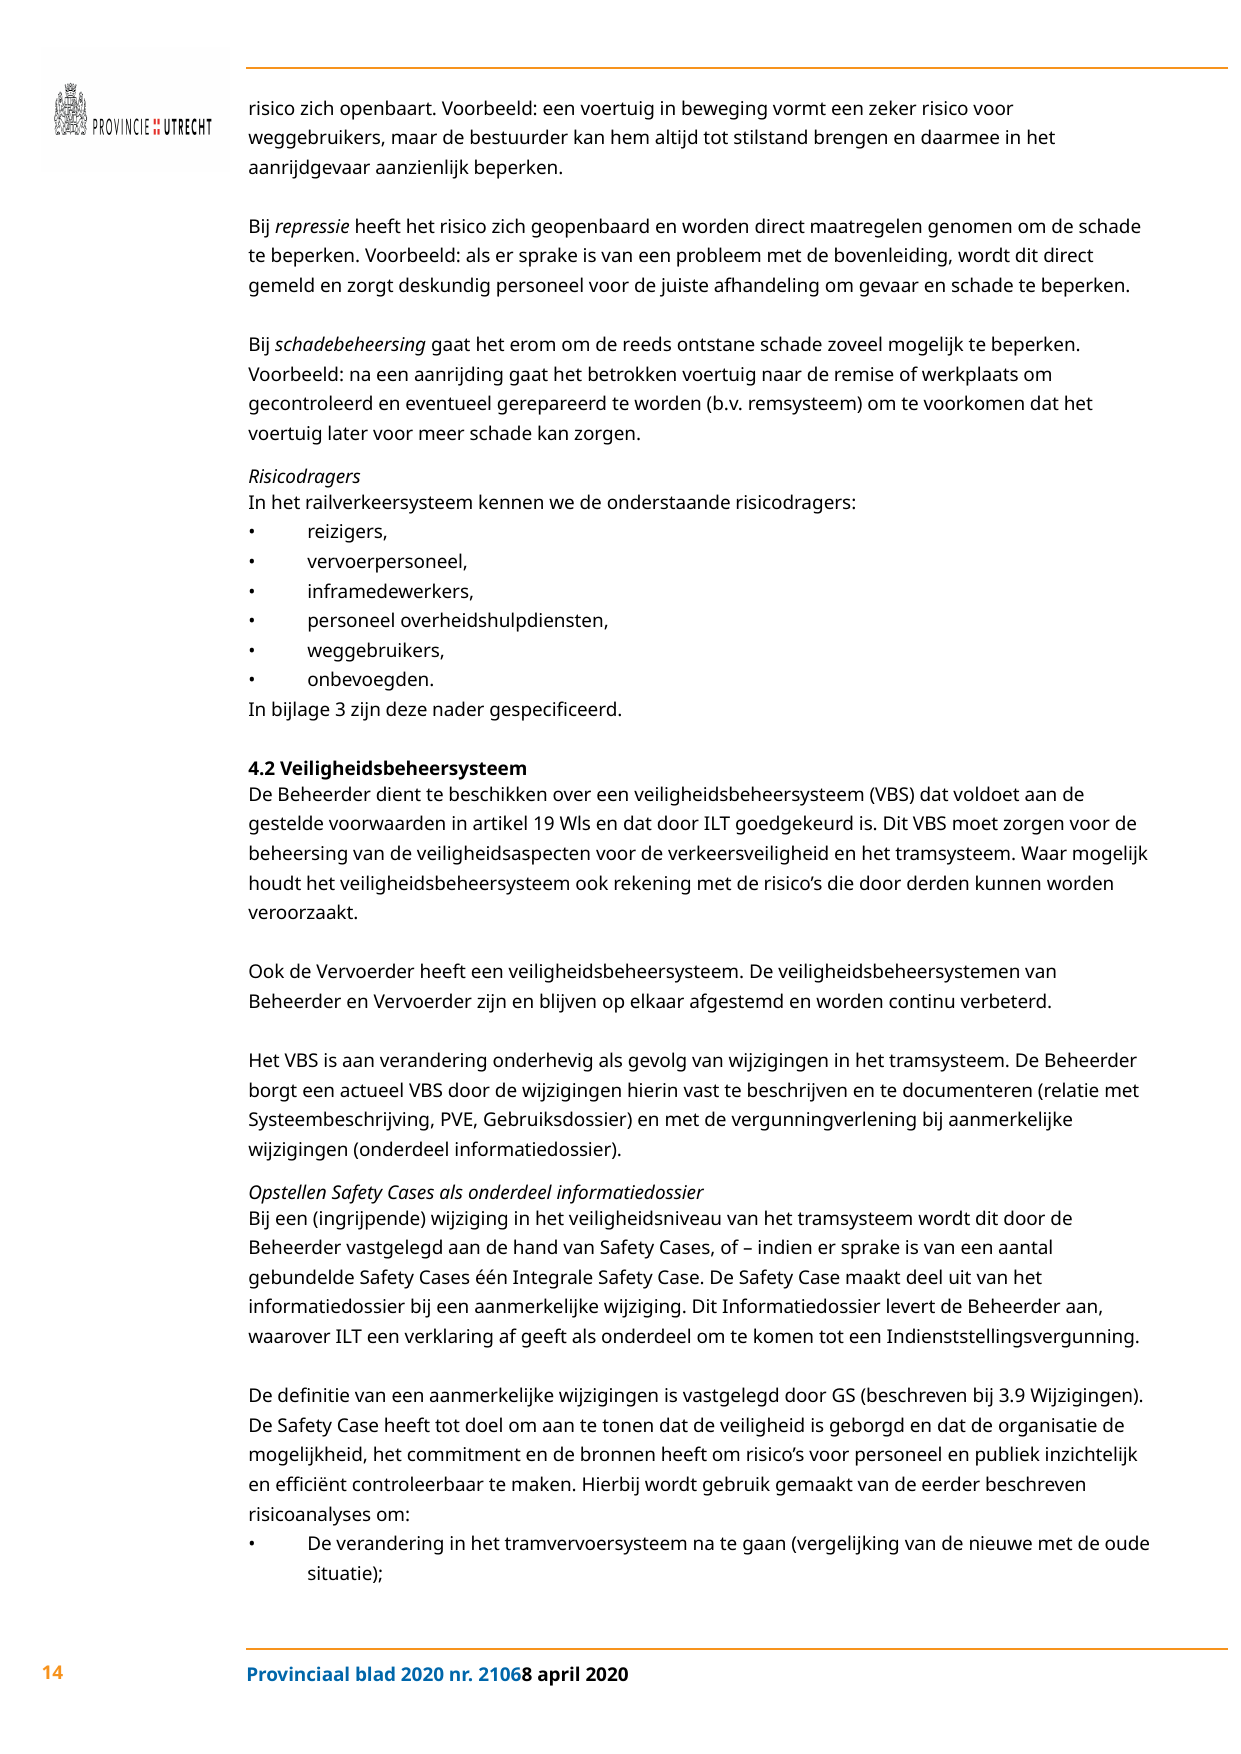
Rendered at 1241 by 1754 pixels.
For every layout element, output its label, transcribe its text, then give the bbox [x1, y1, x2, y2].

text In bijlage 3 zijn deze nader gespecificeerd. [248, 696, 1152, 722]
list De verandering in het tramvervoersysteem na te gaan (vergelijking van de nieuwe met de oude situatie); [248, 1530, 1152, 1586]
text Bij schadebeheersing gaat het erom om de reeds ontstane schade zoveel mogelijk te beperken. Voorbeeld: na een aanrijding gaat het betrokken voertuig naar de remise of werkplaats om gecontroleerd en eventueel gerepareerd te worden (b.v. remsysteem) om te voorkomen dat het voertuig later voor meer schade kan zorgen. [248, 331, 1152, 446]
text Bij repressie heeft het risico zich geopenbaard en worden direct maatregelen genomen om de schade te beperken. Voorbeeld: als er sprake is van een probleem met de bovenleiding, wordt dit direct gemeld en zorgt deskundig personeel voor de juiste afhandeling om gevaar en schade te beperken. [248, 213, 1152, 298]
text risico zich openbaart. Voorbeeld: een voertuig in beweging vormt een zeker risico voor weggebruikers, maar de bestuurder kan hem altijd tot stilstand brengen en daarmee in het aanrijdgevaar aanzienlijk beperken. [248, 95, 1152, 180]
text Opstellen Safety Cases als onderdeel informatiedossier [248, 1179, 1152, 1205]
text Het VBS is aan verandering onderhevig als gevolg van wijzigingen in het tramsysteem. De Beheerder borgt een actueel VBS door de wijzigingen hierin vast te beschrijven en te documenteren (relatie met Systeembeschrijving, PVE, Gebruiksdossier) en met de vergunningverlening bij aanmerkelijke wijzigingen (onderdeel informatiedossier). [248, 1047, 1152, 1162]
list weggebruikers, [248, 637, 1152, 663]
list vervoerpersoneel, [248, 548, 1152, 574]
text In het railverkeersysteem kennen we de onderstaande risicodragers: [248, 489, 1152, 515]
picture [41, 47, 231, 172]
text De Beheerder dient te beschikken over een veiligheidsbeheersysteem (VBS) dat voldoet aan de gestelde voorwaarden in artikel 19 Wls en dat door ILT goedgekeurd is. Dit VBS moet zorgen voor de beheersing van de veiligheidsaspecten voor de verkeersveiligheid en het tramsysteem. Waar mogelijk houdt het veiligheidsbeheersysteem ook rekening met de risico’s die door derden kunnen worden veroorzaakt. [248, 781, 1152, 925]
text 4.2 Veiligheidsbeheersysteem [248, 755, 1152, 781]
text Bij een (ingrijpende) wijziging in het veiligheidsniveau van het tramsysteem wordt dit door de Beheerder vastgelegd aan de hand van Safety Cases, of – indien er sprake is van een aantal gebundelde Safety Cases één Integrale Safety Case. De Safety Case maakt deel uit van het informatiedossier bij een aanmerkelijke wijziging. Dit Informatiedossier levert de Beheerder aan, waarover ILT een verklaring af geeft als onderdeel om te komen tot een Indienststellingsvergunning. [248, 1205, 1152, 1349]
list reizigers, [248, 519, 1152, 544]
text De definitie van een aanmerkelijke wijzigingen is vastgelegd door GS (beschreven bij 3.9 Wijzigingen). De Safety Case heeft tot doel om aan te tonen dat de veiligheid is geborgd en dat de organisatie de mogelijkheid, het commitment en de bronnen heeft om risico’s voor personeel en publiek inzichtelijk en efficiënt controleerbaar te maken. Hierbij wordt gebruik gemaakt van de eerder beschreven risicoanalyses om: [248, 1382, 1152, 1526]
text Risicodragers [248, 463, 1152, 489]
list inframedewerkers, [248, 578, 1152, 603]
list personeel overheidshulpdiensten, [248, 607, 1152, 633]
list onbevoegden. [248, 667, 1152, 692]
text Ook de Vervoerder heeft een veiligheidsbeheersysteem. De veiligheidsbeheersystemen van Beheerder en Vervoerder zijn en blijven op elkaar afgestemd en worden continu verbeterd. [248, 958, 1152, 1014]
